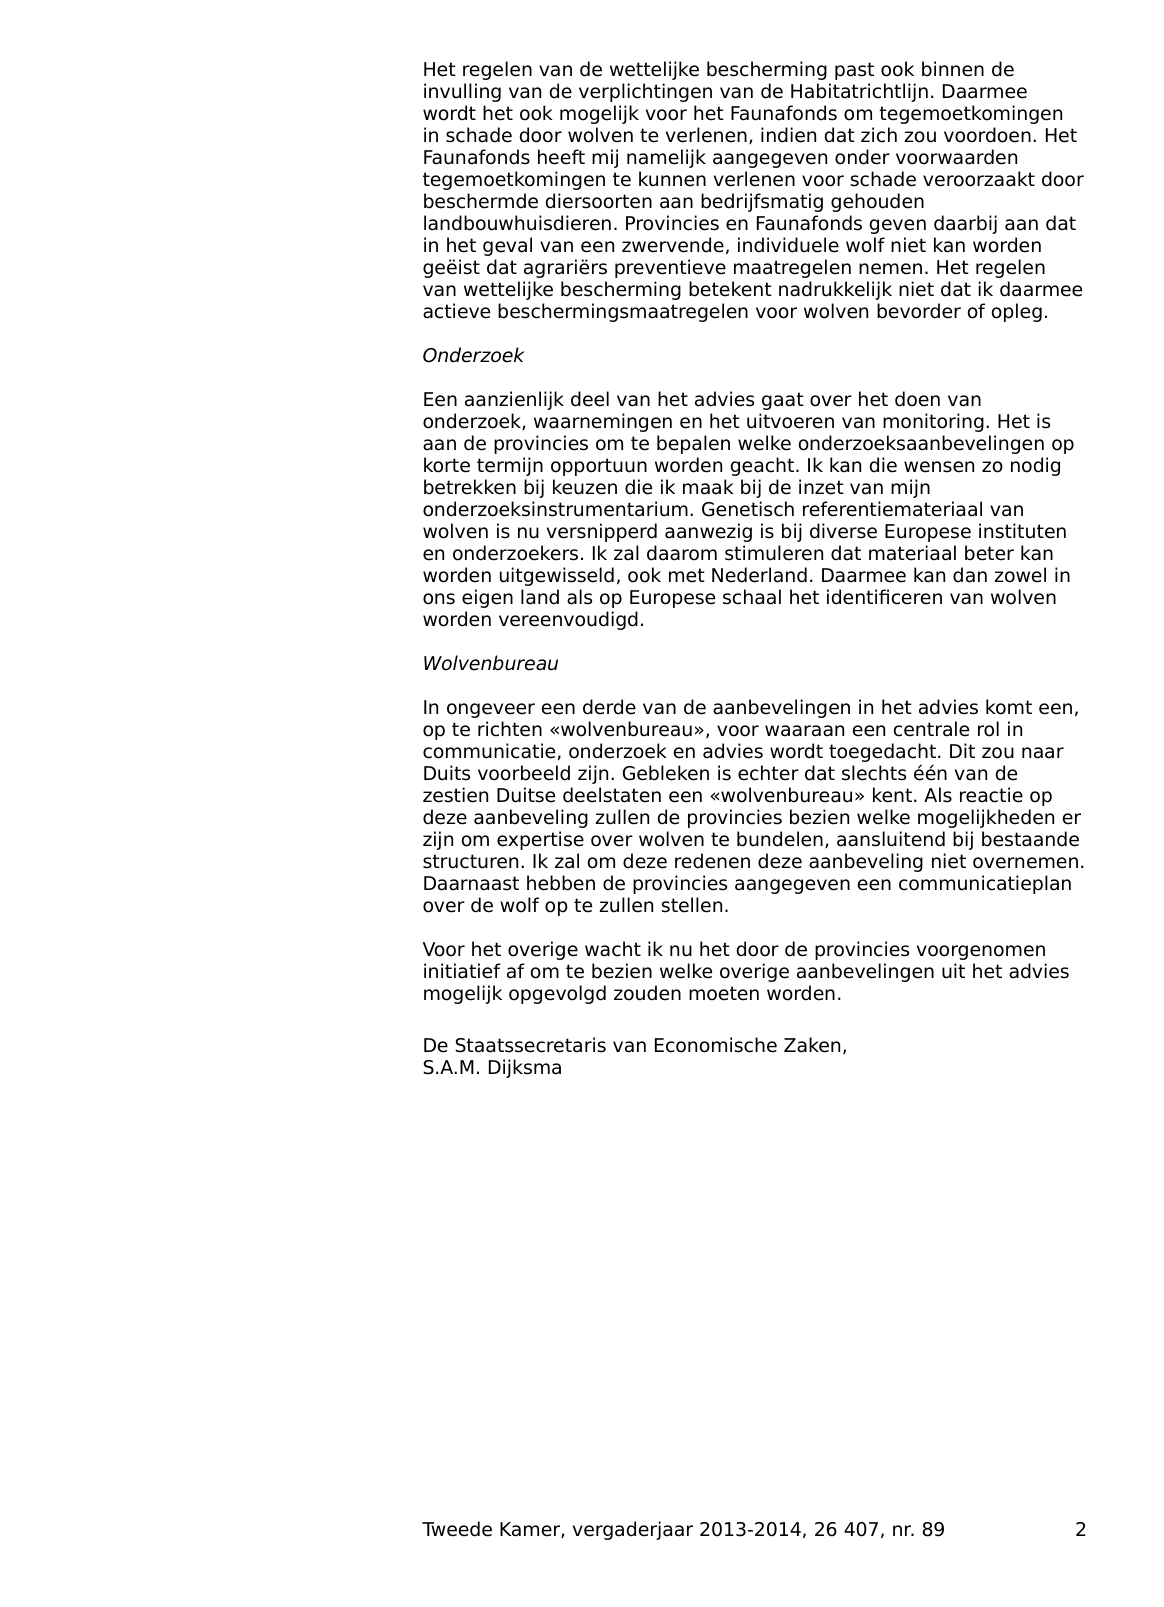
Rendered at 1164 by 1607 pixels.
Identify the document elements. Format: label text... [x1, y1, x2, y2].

text Een aanzienlijk deel van het advies gaat over het doen van onderzoek, waarnemingen en het uitvoeren van monitoring. Het is aan de provincies om te bepalen welke onderzoeksaanbevelingen op korte termijn opportuun worden geacht. Ik kan die wensen zo nodig betrekken bij keuzen die ik maak bij de inzet van mijn onderzoeksinstrumentarium. Genetisch referentiemateriaal van wolven is nu versnipperd aanwezig is bij diverse Europese instituten en onderzoekers. Ik zal daarom stimuleren dat materiaal beter kan worden uitgewisseld, ook met Nederland. Daarmee kan dan zowel in ons eigen land als op Europese schaal het identificeren van wolven worden vereenvoudigd. [422, 389, 1087, 631]
subtitle Onderzoek [422, 345, 1087, 367]
text In ongeveer een derde van de aanbevelingen in het advies komt een, op te richten «wolvenbureau», voor waaraan een centrale rol in communicatie, onderzoek en advies wordt toegedacht. Dit zou naar Duits voorbeeld zijn. Gebleken is echter dat slechts één van de zestien Duitse deelstaten een «wolvenbureau» kent. Als reactie op deze aanbeveling zullen de provincies bezien welke mogelijkheden er zijn om expertise over wolven te bundelen, aansluitend bij bestaande structuren. Ik zal om deze redenen deze aanbeveling niet overnemen. Daarnaast hebben de provincies aangegeven een communicatieplan over de wolf op te zullen stellen. [422, 697, 1087, 917]
text Het regelen van de wettelijke bescherming past ook binnen de invulling van de verplichtingen van de Habitatrichtlijn. Daarmee wordt het ook mogelijk voor het Faunafonds om tegemoetkomingen in schade door wolven te verlenen, indien dat zich zou voordoen. Het Faunafonds heeft mij namelijk aangegeven onder voorwaarden tegemoetkomingen te kunnen verlenen voor schade veroorzaakt door beschermde diersoorten aan bedrijfsmatig gehouden landbouwhuisdieren. Provincies en Faunafonds geven daarbij aan dat in het geval van een zwervende, individuele wolf niet kan worden geëist dat agrariërs preventieve maatregelen nemen. Het regelen van wettelijke bescherming betekent nadrukkelijk niet dat ik daarmee actieve beschermingsmaatregelen voor wolven bevorder of opleg. [422, 59, 1087, 323]
text De Staatssecretaris van Economische Zaken, S.A.M. Dijksma [422, 1035, 1087, 1079]
text Voor het overige wacht ik nu het door de provincies voorgenomen initiatief af om te bezien welke overige aanbevelingen uit het advies mogelijk opgevolgd zouden moeten worden. [422, 939, 1087, 1005]
subtitle Wolvenbureau [422, 653, 1087, 675]
